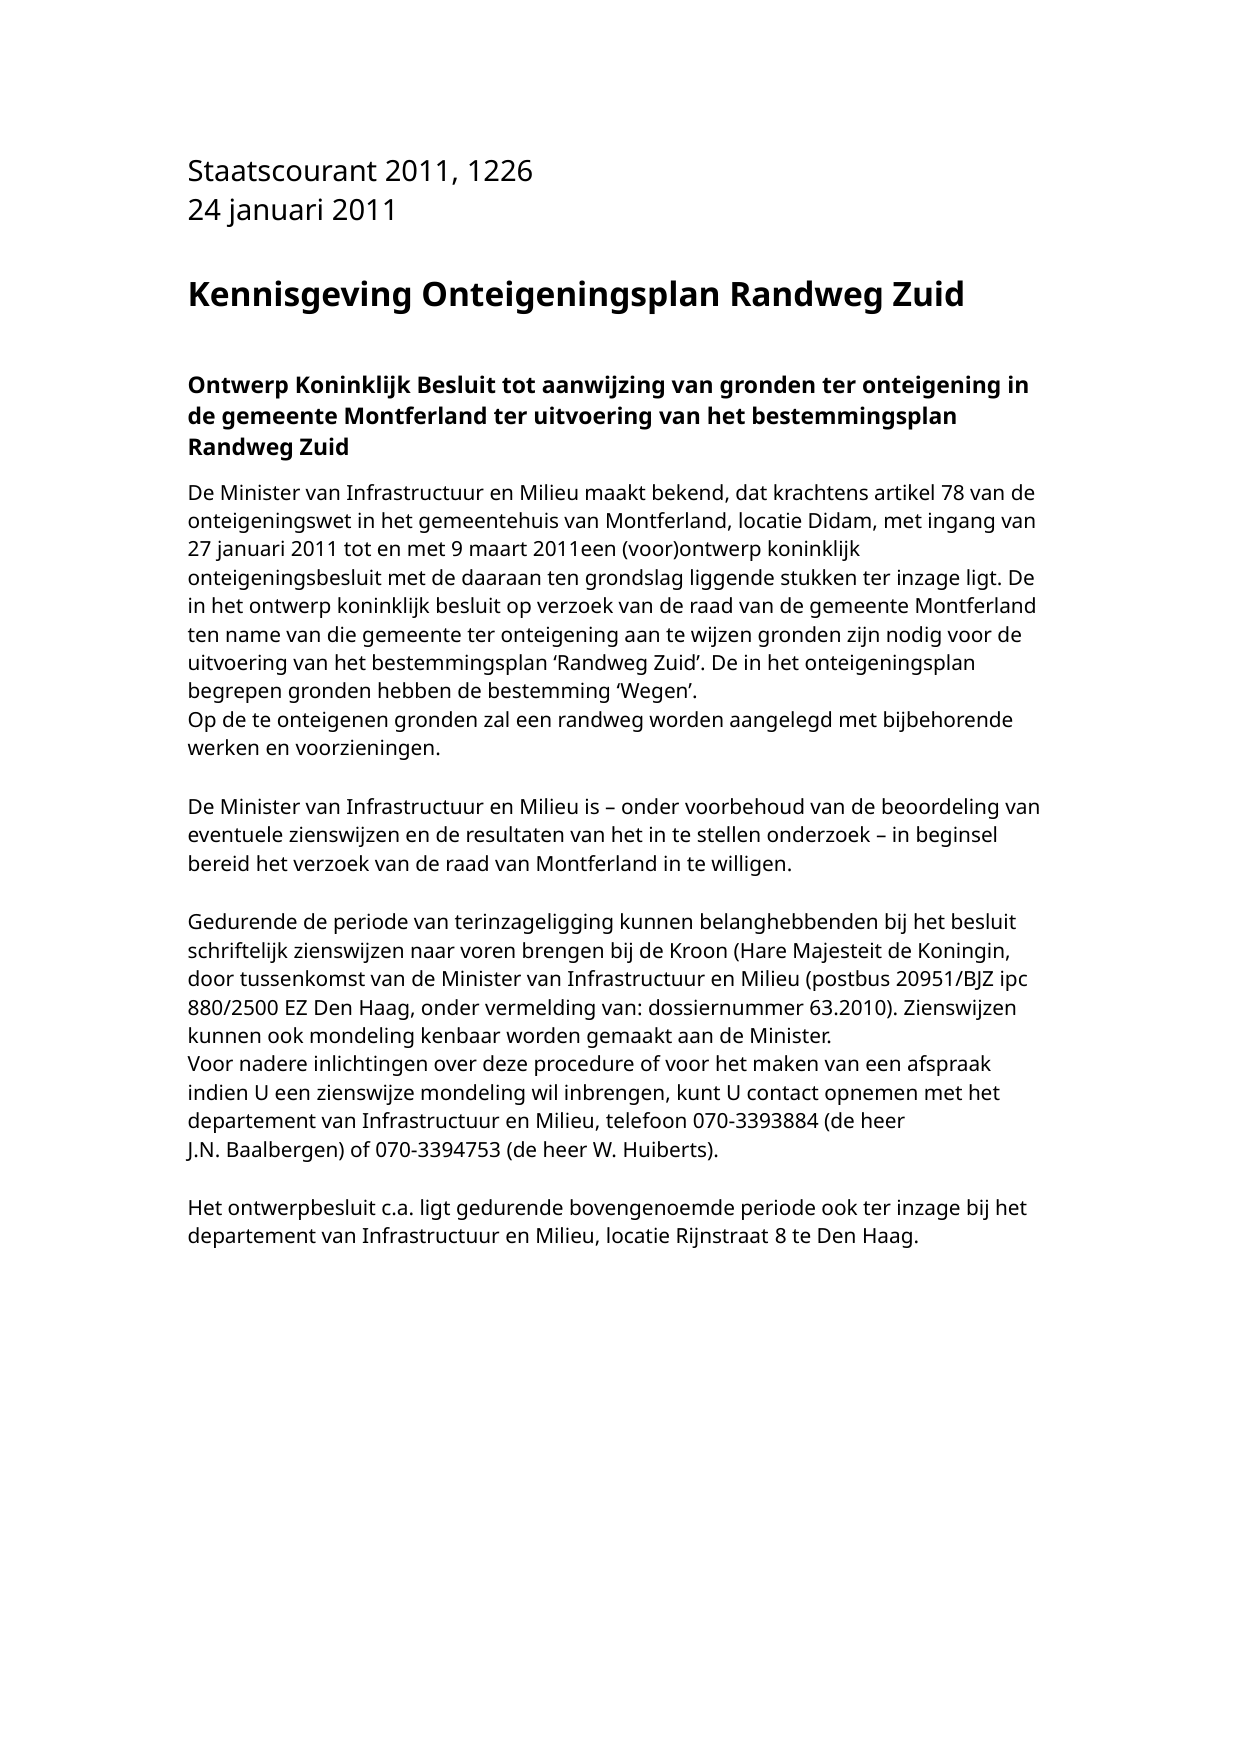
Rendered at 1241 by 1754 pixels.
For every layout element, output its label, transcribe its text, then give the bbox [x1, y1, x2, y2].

subtitle Kennisgeving Onteigeningsplan Randweg Zuid [187, 271, 1053, 316]
subtitle Ontwerp Koninklijk Besluit tot aanwijzing van gronden ter onteigening in de gemeente Montferland ter uitvoering van het bestemmingsplan Randweg Zuid [187, 369, 1053, 463]
text Het ontwerpbesluit c.a. ligt gedurende bovengenoemde periode ook ter inzage bij het departement van Infrastructuur en Milieu, locatie Rijnstraat 8 te Den Haag. [187, 1193, 1053, 1250]
text 24 januari 2011 [187, 190, 1053, 229]
text Gedurende de periode van terinzageligging kunnen belanghebbenden bij het besluit schriftelijk zienswijzen naar voren brengen bij de Kroon (Hare Majesteit de Koningin, door tussenkomst van de Minister van Infrastructuur en Milieu (postbus 20951/BJZ ipc 880/2500 EZ Den Haag, onder vermelding van: dossiernummer 63.2010). Zienswijzen kunnen ook mondeling kenbaar worden gemaakt aan de Minister. [187, 907, 1053, 1049]
text De Minister van Infrastructuur en Milieu is – onder voorbehoud van de beoordeling van eventuele zienswijzen en de resultaten van het in te stellen onderzoek – in beginsel bereid het verzoek van de raad van Montferland in te willigen. [187, 792, 1053, 877]
text Voor nadere inlichtingen over deze procedure of voor het maken van een afspraak indien U een zienswijze mondeling wil inbrengen, kunt U contact opnemen met het departement van Infrastructuur en Milieu, telefoon 070-3393884 (de heer J.N. Baalbergen) of 070-3394753 (de heer W. Huiberts). [187, 1049, 1053, 1163]
text De Minister van Infrastructuur en Milieu maakt bekend, dat krachtens artikel 78 van de onteigeningswet in het gemeentehuis van Montferland, locatie Didam, met ingang van 27 januari 2011 tot en met 9 maart 2011een (voor)ontwerp koninklijk onteigeningsbesluit met de daaraan ten grondslag liggende stukken ter inzage ligt. De in het ontwerp koninklijk besluit op verzoek van de raad van de gemeente Montferland ten name van die gemeente ter onteigening aan te wijzen gronden zijn nodig voor de uitvoering van het bestemmingsplan ‘Randweg Zuid’. De in het onteigeningsplan begrepen gronden hebben de bestemming ‘Wegen’. [187, 478, 1053, 705]
text Op de te onteigenen gronden zal een randweg worden aangelegd met bijbehorende werken en voorzieningen. [187, 705, 1053, 762]
text Staatscourant 2011, 1226 [187, 150, 1053, 190]
